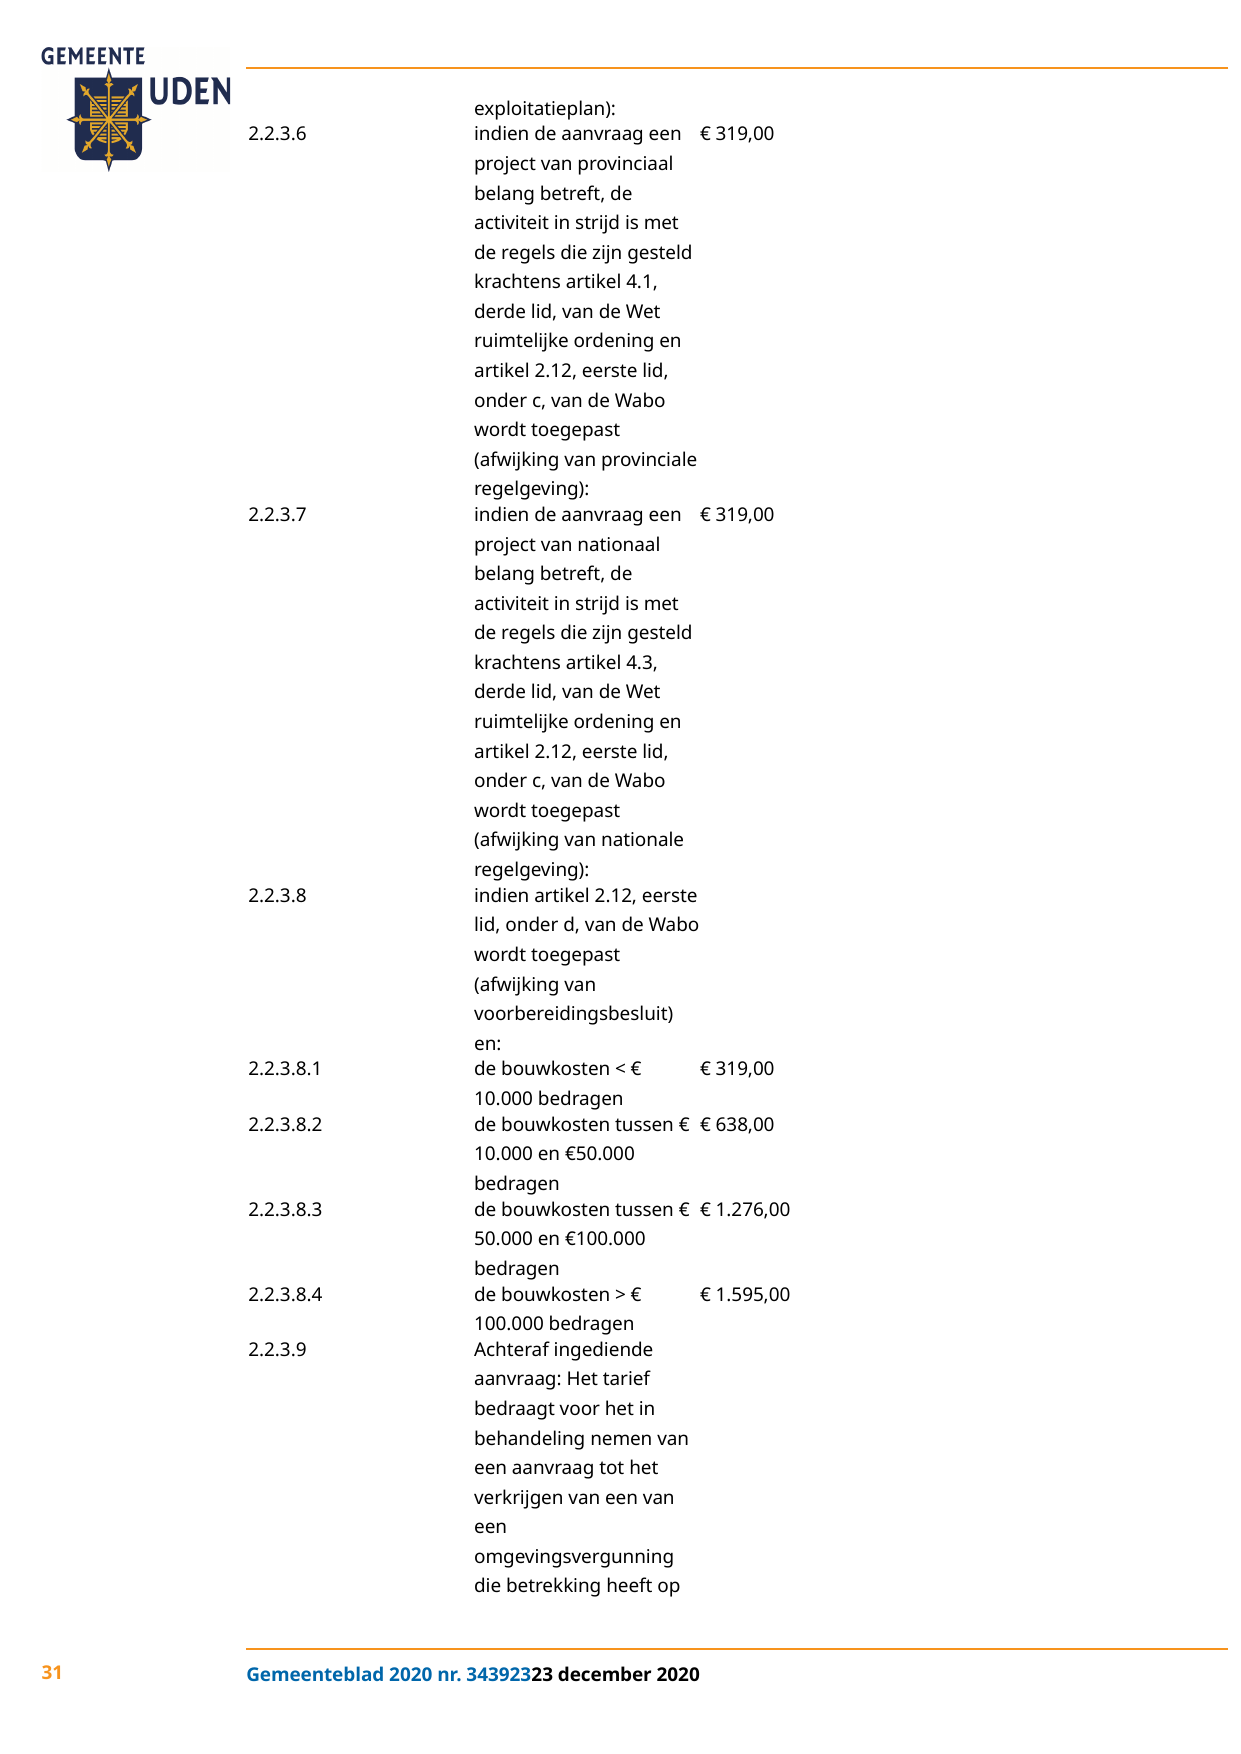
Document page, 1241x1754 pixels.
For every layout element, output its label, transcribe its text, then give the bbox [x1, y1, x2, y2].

table_cell 2.2.3.9 [248, 1336, 474, 1598]
table_cell 2.2.3.8.1 [248, 1056, 474, 1111]
table_cell [700, 95, 926, 121]
table_cell [926, 1336, 1152, 1598]
table_cell [926, 501, 1152, 882]
table_cell 2.2.3.8.3 [248, 1196, 474, 1281]
table_cell Achteraf ingediende aanvraag: Het tarief bedraagt voor het in behandeling nemen van een aanvraag tot het verkrijgen van een van een omgevingsvergunning die betrekking heeft op [474, 1336, 700, 1598]
table_cell [926, 1111, 1152, 1196]
table_cell [926, 1281, 1152, 1336]
table_cell [926, 95, 1152, 121]
table_cell 2.2.3.8.2 [248, 1111, 474, 1196]
table_cell [248, 95, 474, 121]
table_cell 2.2.3.6 [248, 121, 474, 501]
table_cell [926, 882, 1152, 1056]
table_cell indien artikel 2.12, eerste lid, onder d, van de Wabo wordt toegepast (afwijking van voorbereidingsbesluit) en: [474, 882, 700, 1056]
table_cell € 319,00 [700, 501, 926, 882]
table_cell € 1.595,00 [700, 1281, 926, 1336]
table_cell indien de aanvraag een project van provinciaal belang betreft, de activiteit in strijd is met de regels die zijn gesteld krachtens artikel 4.1, derde lid, van de Wet ruimtelijke ordening en artikel 2.12, eerste lid, onder c, van de Wabo wordt toegepast (afwijking van provinciale regelgeving): [474, 121, 700, 501]
table_cell de bouwkosten tussen € 10.000 en €50.000 bedragen [474, 1111, 700, 1196]
table_cell € 319,00 [700, 1056, 926, 1111]
table_cell [926, 121, 1152, 501]
table_cell indien de aanvraag een project van nationaal belang betreft, de activiteit in strijd is met de regels die zijn gesteld krachtens artikel 4.3, derde lid, van de Wet ruimtelijke ordening en artikel 2.12, eerste lid, onder c, van de Wabo wordt toegepast (afwijking van nationale regelgeving): [474, 501, 700, 882]
table_cell € 319,00 [700, 121, 926, 501]
table_cell de bouwkosten > € 100.000 bedragen [474, 1281, 700, 1336]
table_cell 2.2.3.7 [248, 501, 474, 882]
table_cell de bouwkosten tussen € 50.000 en €100.000 bedragen [474, 1196, 700, 1281]
picture [41, 47, 231, 172]
table_cell [700, 1336, 926, 1598]
table_cell 2.2.3.8 [248, 882, 474, 1056]
table_cell [926, 1056, 1152, 1111]
table_cell de bouwkosten < € 10.000 bedragen [474, 1056, 700, 1111]
table_cell [700, 882, 926, 1056]
table_cell € 638,00 [700, 1111, 926, 1196]
table_cell [926, 1196, 1152, 1281]
table_cell exploitatieplan): [474, 95, 700, 121]
table_cell € 1.276,00 [700, 1196, 926, 1281]
table_cell 2.2.3.8.4 [248, 1281, 474, 1336]
